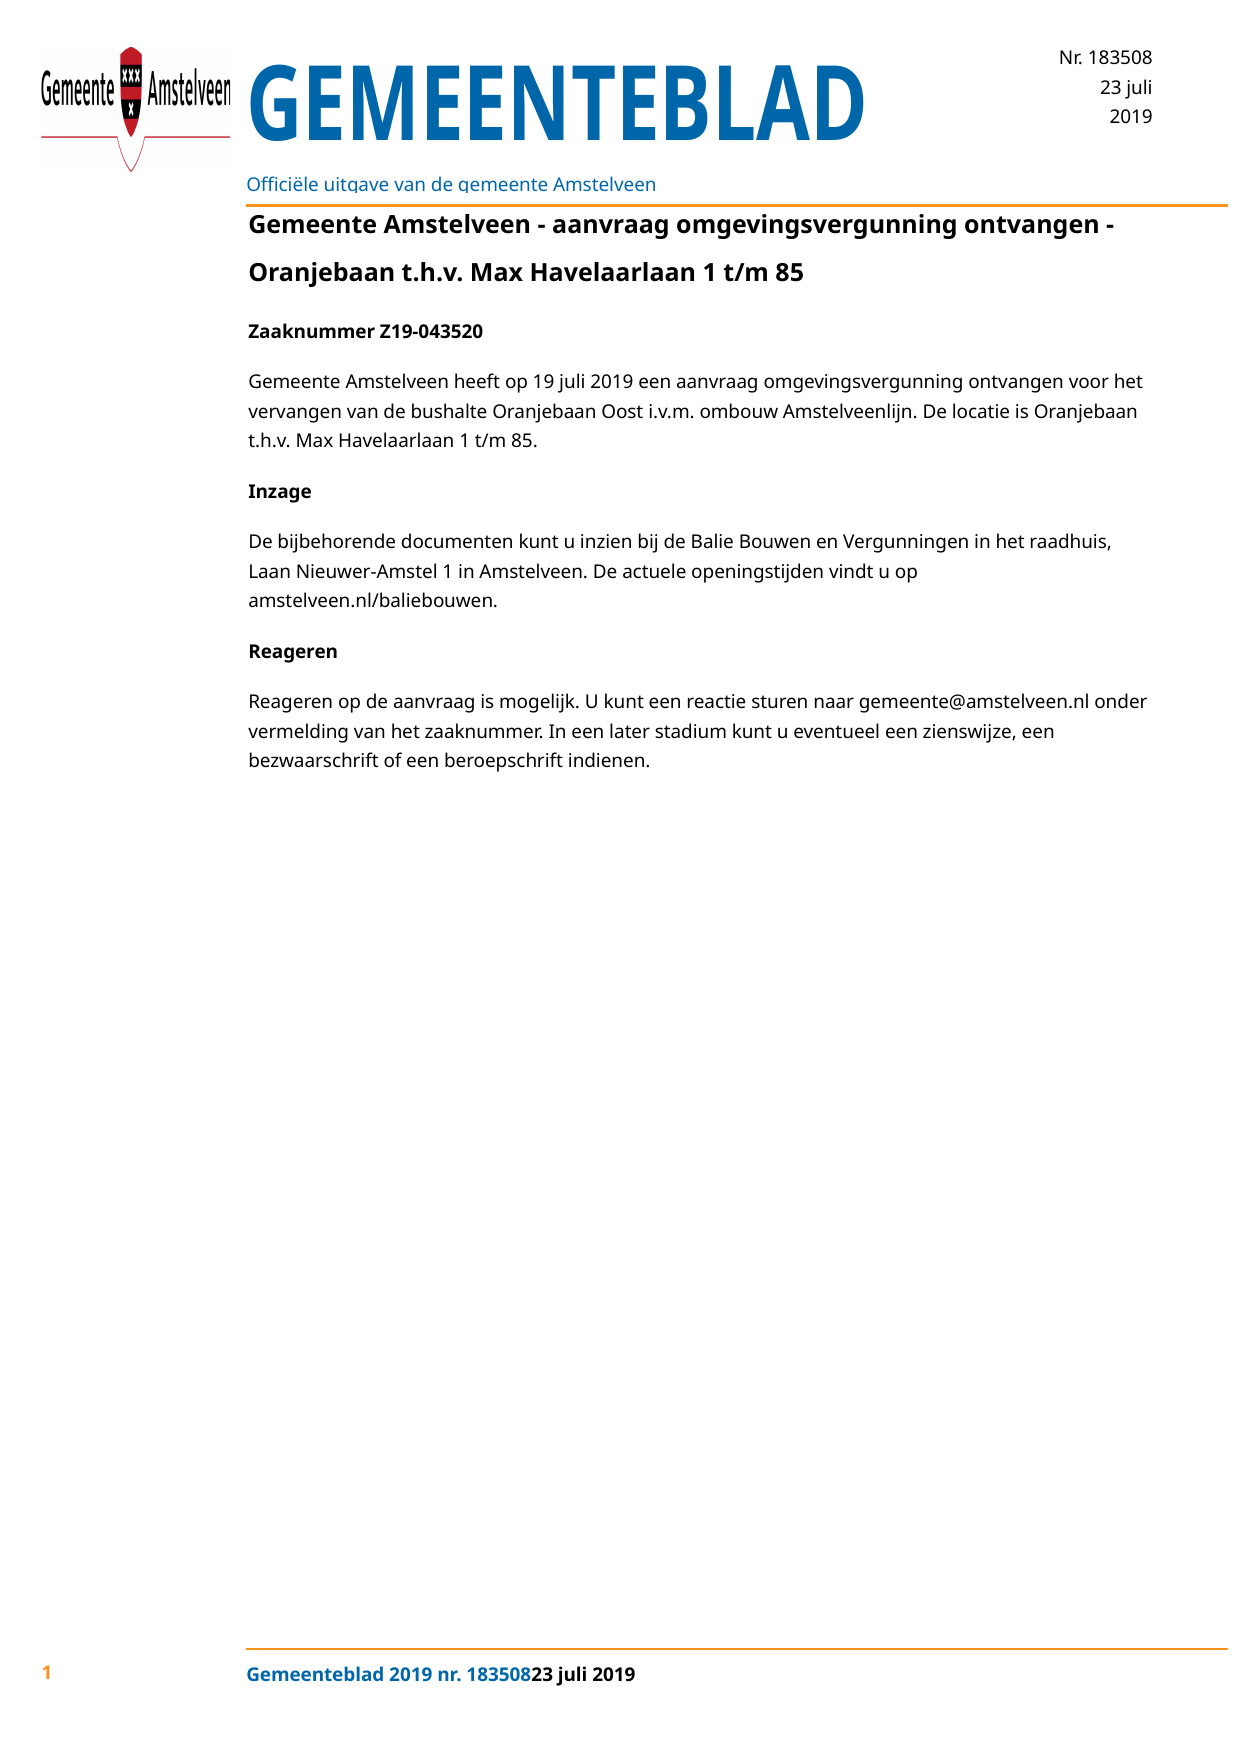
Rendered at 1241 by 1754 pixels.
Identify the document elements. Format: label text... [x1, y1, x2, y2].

text Reageren op de aanvraag is mogelijk. U kunt een reactie sturen naar gemeente@amstelveen.nl onder vermelding van het zaaknummer. In een later stadium kunt u eventueel een zienswijze, een bezwaarschrift of een beroepschrift indienen. [248, 688, 1152, 773]
text Gemeente Amstelveen heeft op 19 juli 2019 een aanvraag omgevingsvergunning ontvangen voor het vervangen van de bushalte Oranjebaan Oost i.v.m. ombouw Amstelveenlijn. De locatie is Oranjebaan t.h.v. Max Havelaarlaan 1 t/m 85. [248, 368, 1152, 453]
picture [41, 47, 231, 172]
text Reageren [248, 638, 1152, 664]
text Inzage [248, 478, 1152, 504]
text Gemeente Amstelveen - aanvraag omgevingsvergunning ontvangen - Oranjebaan t.h.v. Max Havelaarlaan 1 t/m 85 [248, 207, 1152, 288]
text Zaaknummer Z19-043520 [248, 318, 1152, 344]
text De bijbehorende documenten kunt u inzien bij de Balie Bouwen en Vergunningen in het raadhuis, Laan Nieuwer-Amstel 1 in Amstelveen. De actuele openingstijden vindt u op amstelveen.nl/baliebouwen. [248, 528, 1152, 613]
